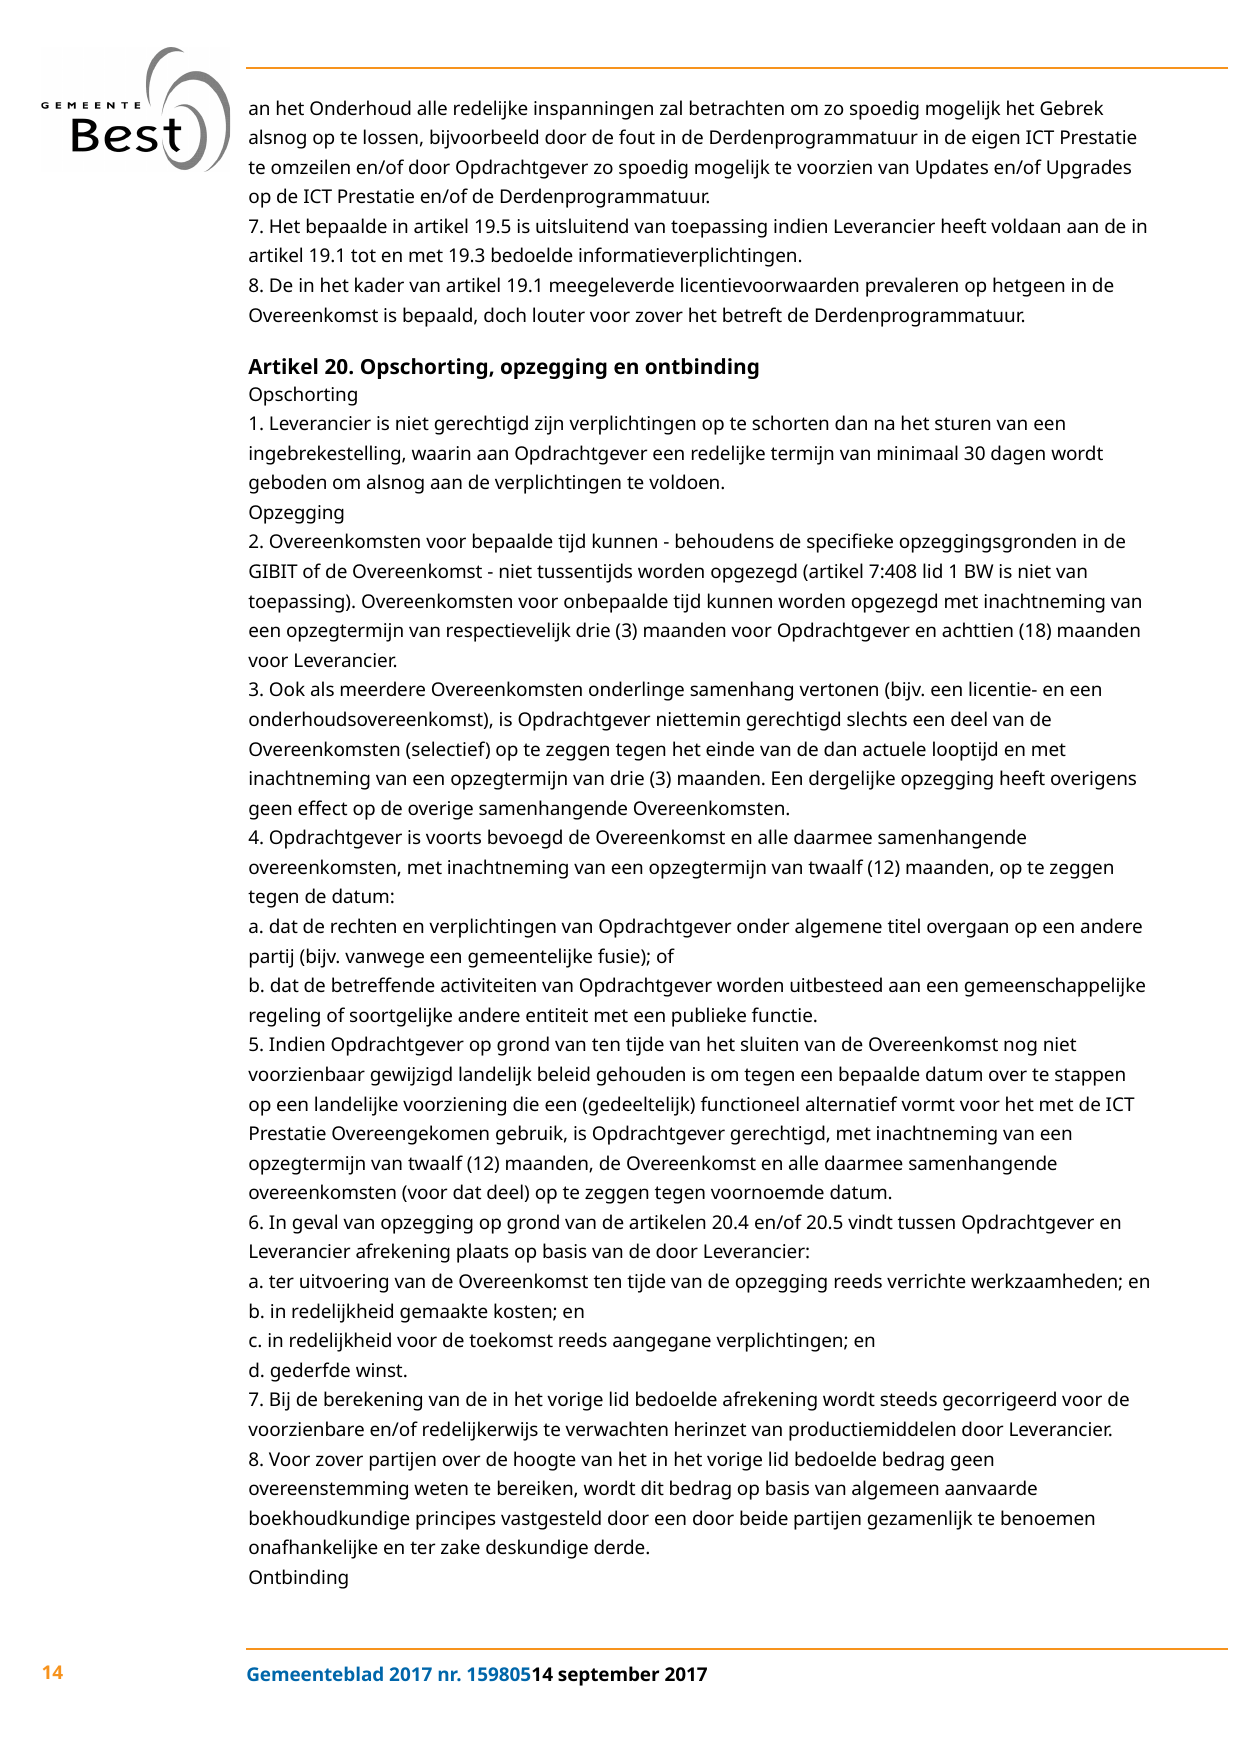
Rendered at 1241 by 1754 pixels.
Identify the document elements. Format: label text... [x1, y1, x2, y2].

text 8. Voor zover partijen over de hoogte van het in het vorige lid bedoelde bedrag geen overeenstemming weten te bereiken, wordt dit bedrag op basis van algemeen aanvaarde boekhoudkundige principes vastgesteld door een door beide partijen gezamenlijk te benoemen onafhankelijke en ter zake deskundige derde. [248, 1446, 1152, 1560]
text Ontbinding [248, 1564, 1152, 1590]
text 4. Opdrachtgever is voorts bevoegd de Overeenkomst en alle daarmee samenhangende overeenkomsten, met inachtneming van een opzegtermijn van twaalf (12) maanden, op te zeggen tegen de datum: [248, 824, 1152, 909]
text d. gederfde winst. [248, 1357, 1152, 1383]
text 8. De in het kader van artikel 19.1 meegeleverde licentievoorwaarden prevaleren op hetgeen in de Overeenkomst is bepaald, doch louter voor zover het betreft de Derdenprogrammatuur. [248, 272, 1152, 328]
text Artikel 20. Opschorting, opzegging en ontbinding [248, 352, 1152, 381]
picture [41, 47, 231, 172]
text b. dat de betreffende activiteiten van Opdrachtgever worden uitbesteed aan een gemeenschappelijke regeling of soortgelijke andere entiteit met een publieke functie. [248, 972, 1152, 1028]
text 7. Bij de berekening van de in het vorige lid bedoelde afrekening wordt steeds gecorrigeerd voor de voorzienbare en/of redelijkerwijs te verwachten herinzet van productiemiddelen door Leverancier. [248, 1387, 1152, 1442]
text 3. Ook als meerdere Overeenkomsten onderlinge samenhang vertonen (bijv. een licentie- en een onderhoudsovereenkomst), is Opdrachtgever niettemin gerechtigd slechts een deel van de Overeenkomsten (selectief) op te zeggen tegen het einde van de dan actuele looptijd en met inachtneming van een opzegtermijn van drie (3) maanden. Een dergelijke opzegging heeft overigens geen effect op de overige samenhangende Overeenkomsten. [248, 677, 1152, 821]
text Opzegging [248, 499, 1152, 525]
text 2. Overeenkomsten voor bepaalde tijd kunnen - behoudens de specifieke opzeggingsgronden in de GIBIT of de Overeenkomst - niet tussentijds worden opgezegd (artikel 7:408 lid 1 BW is niet van toepassing). Overeenkomsten voor onbepaalde tijd kunnen worden opgezegd met inachtneming van een opzegtermijn van respectievelijk drie (3) maanden voor Opdrachtgever en achttien (18) maanden voor Leverancier. [248, 529, 1152, 673]
text an het Onderhoud alle redelijke inspanningen zal betrachten om zo spoedig mogelijk het Gebrek alsnog op te lossen, bijvoorbeeld door de fout in de Derdenprogrammatuur in de eigen ICT Prestatie te omzeilen en/of door Opdrachtgever zo spoedig mogelijk te voorzien van Updates en/of Upgrades op de ICT Prestatie en/of de Derdenprogrammatuur. [248, 95, 1152, 209]
text Opschorting [248, 381, 1152, 406]
text c. in redelijkheid voor de toekomst reeds aangegane verplichtingen; en [248, 1327, 1152, 1353]
text b. in redelijkheid gemaakte kosten; en [248, 1298, 1152, 1323]
text 7. Het bepaalde in artikel 19.5 is uitsluitend van toepassing indien Leverancier heeft voldaan aan de in artikel 19.1 tot en met 19.3 bedoelde informatieverplichtingen. [248, 213, 1152, 268]
text a. dat de rechten en verplichtingen van Opdrachtgever onder algemene titel overgaan op een andere partij (bijv. vanwege een gemeentelijke fusie); of [248, 913, 1152, 968]
text 6. In geval van opzegging op grond van de artikelen 20.4 en/of 20.5 vindt tussen Opdrachtgever en Leverancier afrekening plaats op basis van de door Leverancier: [248, 1209, 1152, 1264]
text 5. Indien Opdrachtgever op grond van ten tijde van het sluiten van de Overeenkomst nog niet voorzienbaar gewijzigd landelijk beleid gehouden is om tegen een bepaalde datum over te stappen op een landelijke voorziening die een (gedeeltelijk) functioneel alternatief vormt voor het met de ICT Prestatie Overeengekomen gebruik, is Opdrachtgever gerechtigd, met inachtneming van een opzegtermijn van twaalf (12) maanden, de Overeenkomst en alle daarmee samenhangende overeenkomsten (voor dat deel) op te zeggen tegen voornoemde datum. [248, 1032, 1152, 1205]
text a. ter uitvoering van de Overeenkomst ten tijde van de opzegging reeds verrichte werkzaamheden; en [248, 1268, 1152, 1294]
text 1. Leverancier is niet gerechtigd zijn verplichtingen op te schorten dan na het sturen van een ingebrekestelling, waarin aan Opdrachtgever een redelijke termijn van minimaal 30 dagen wordt geboden om alsnog aan de verplichtingen te voldoen. [248, 410, 1152, 495]
